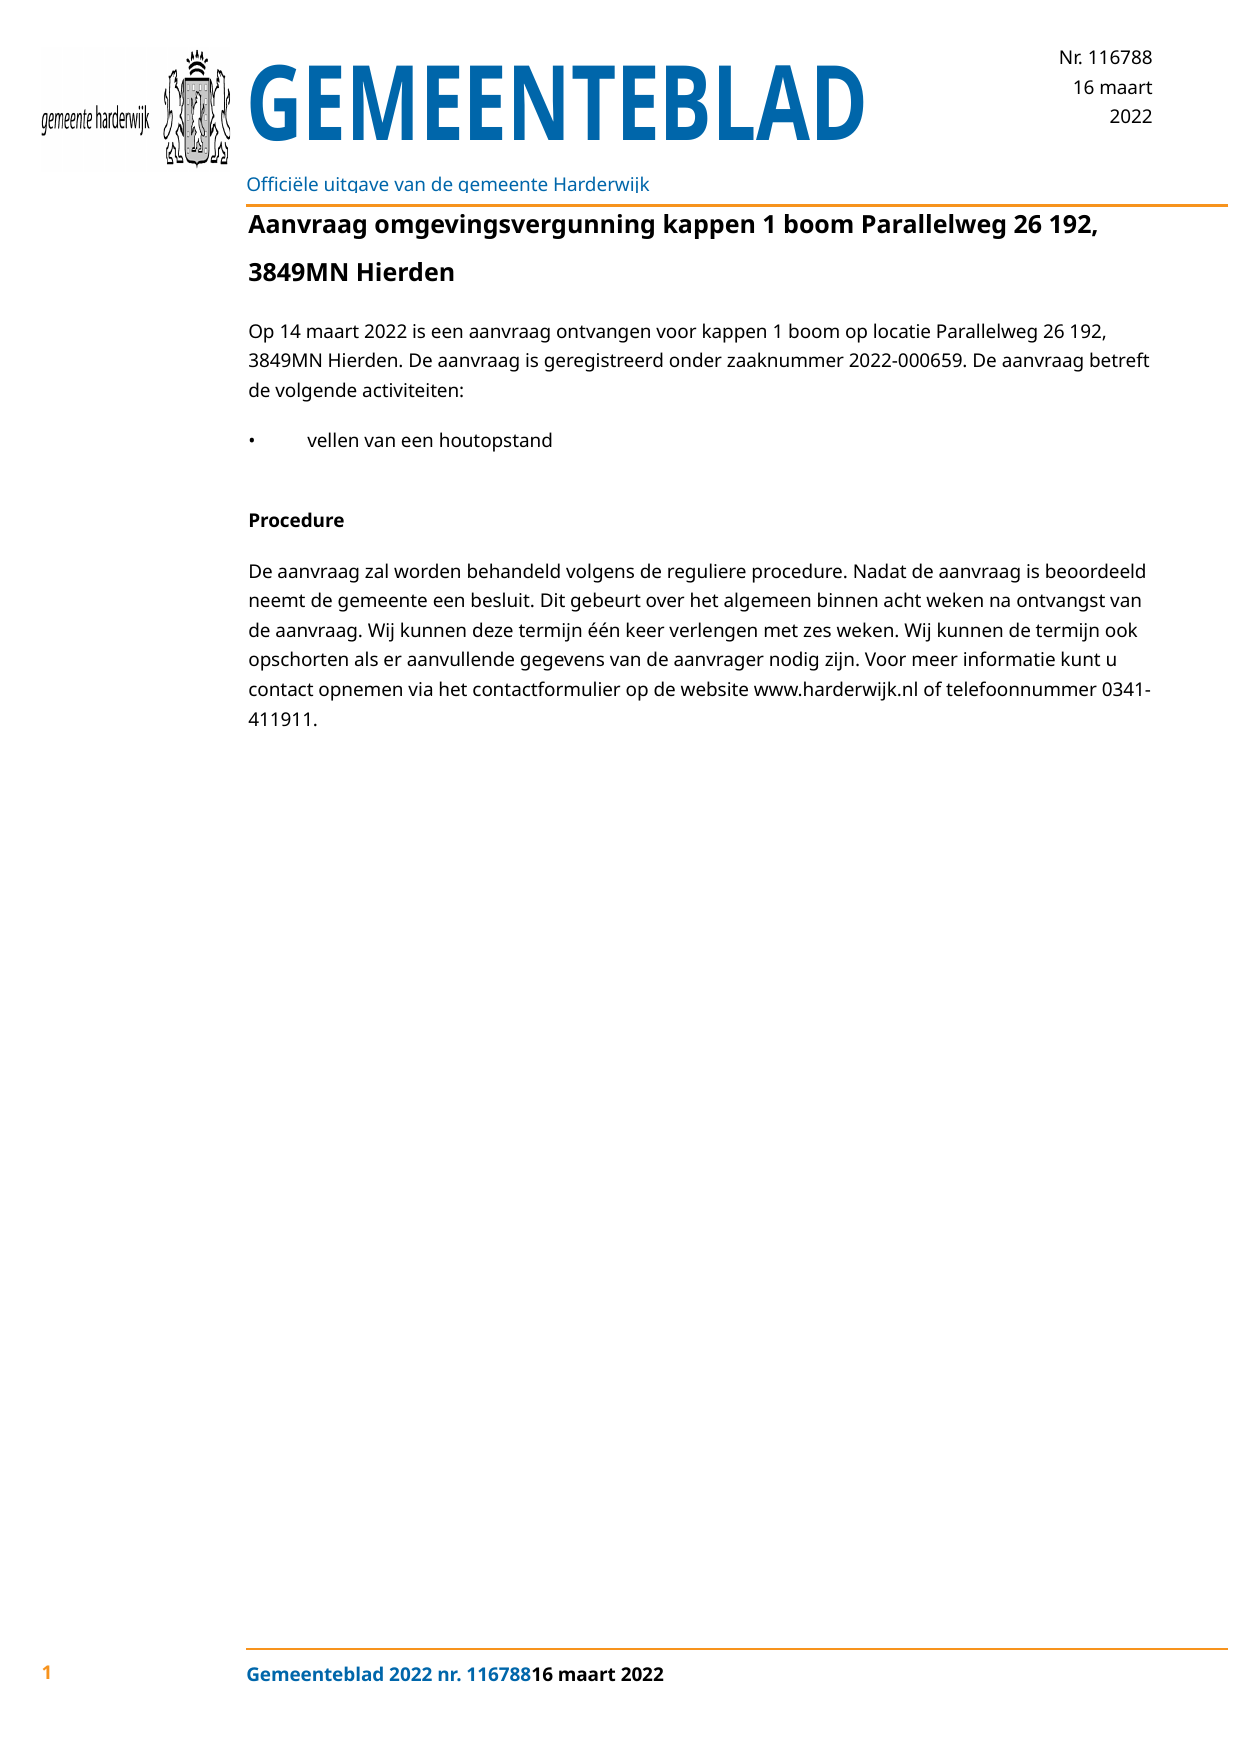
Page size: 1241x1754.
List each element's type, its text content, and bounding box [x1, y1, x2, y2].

list vellen van een houtopstand [248, 427, 1152, 453]
text Procedure [248, 507, 1152, 533]
text Op 14 maart 2022 is een aanvraag ontvangen voor kappen 1 boom op locatie Parallelweg 26 192, 3849MN Hierden. De aanvraag is geregistreerd onder zaaknummer 2022-000659. De aanvraag betreft de volgende activiteiten: [248, 318, 1152, 403]
picture [41, 47, 231, 172]
text Aanvraag omgevingsvergunning kappen 1 boom Parallelweg 26 192, 3849MN Hierden [248, 207, 1152, 288]
text De aanvraag zal worden behandeld volgens de reguliere procedure. Nadat de aanvraag is beoordeeld neemt de gemeente een besluit. Dit gebeurt over het algemeen binnen acht weken na ontvangst van de aanvraag. Wij kunnen deze termijn één keer verlengen met zes weken. Wij kunnen de termijn ook opschorten als er aanvullende gegevens van de aanvrager nodig zijn. Voor meer informatie kunt u contact opnemen via het contactformulier op de website www.harderwijk.nl of telefoonnummer 0341-411911. [248, 558, 1152, 732]
